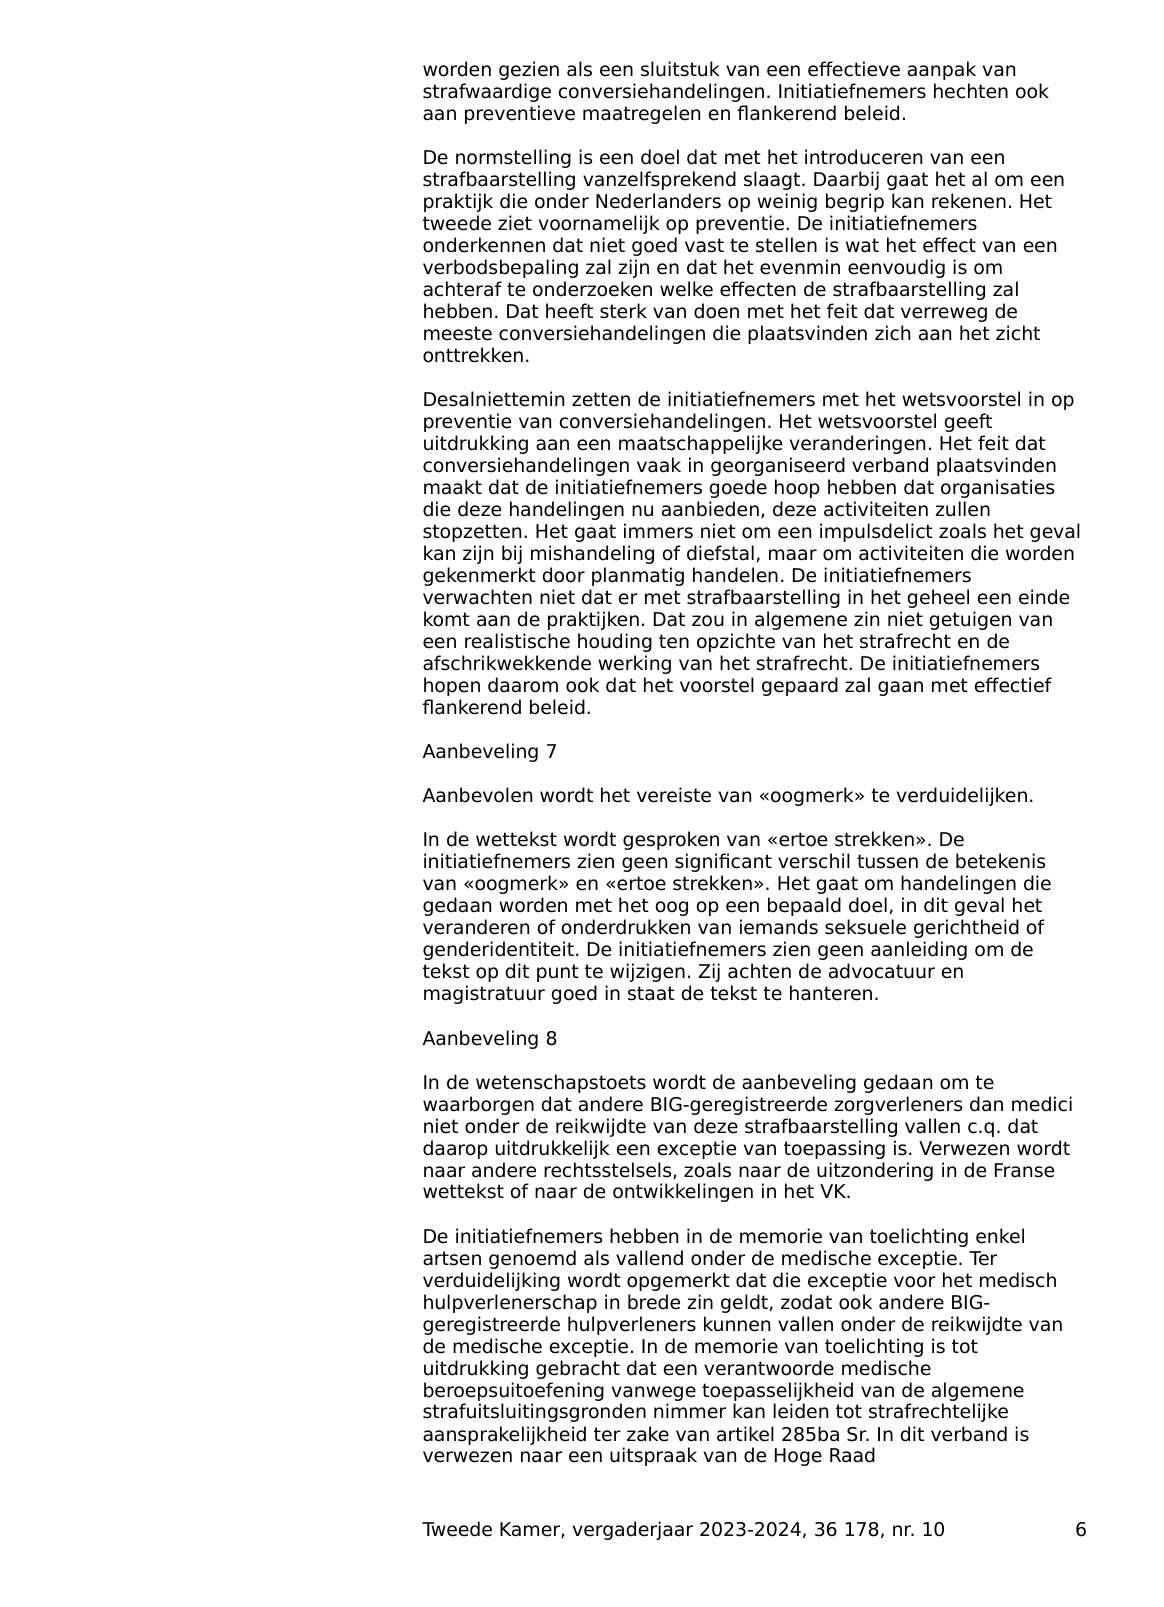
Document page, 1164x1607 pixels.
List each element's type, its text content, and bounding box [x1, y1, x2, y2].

text In de wettekst wordt gesproken van «ertoe strekken». De initiatiefnemers zien geen significant verschil tussen de betekenis van «oogmerk» en «ertoe strekken». Het gaat om handelingen die gedaan worden met het oog op een bepaald doel, in dit geval het veranderen of onderdrukken van iemands seksuele gerichtheid of genderidentiteit. De initiatiefnemers zien geen aanleiding om de tekst op dit punt te wijzigen. Zij achten de advocatuur en magistratuur goed in staat de tekst te hanteren. [422, 829, 1087, 1005]
subtitle Aanbeveling 8 [422, 1027, 1087, 1049]
text De normstelling is een doel dat met het introduceren van een strafbaarstelling vanzelfsprekend slaagt. Daarbij gaat het al om een praktijk die onder Nederlanders op weinig begrip kan rekenen. Het tweede ziet voornamelijk op preventie. De initiatiefnemers onderkennen dat niet goed vast te stellen is wat het effect van een verbodsbepaling zal zijn en dat het evenmin eenvoudig is om achteraf te onderzoeken welke effecten de strafbaarstelling zal hebben. Dat heeft sterk van doen met het feit dat verreweg de meeste conversiehandelingen die plaatsvinden zich aan het zicht onttrekken. [422, 147, 1087, 367]
subtitle Aanbeveling 7 [422, 741, 1087, 763]
text worden gezien als een sluitstuk van een effectieve aanpak van strafwaardige conversiehandelingen. Initiatiefnemers hechten ook aan preventieve maatregelen en flankerend beleid. [422, 59, 1087, 125]
text Desalniettemin zetten de initiatiefnemers met het wetsvoorstel in op preventie van conversiehandelingen. Het wetsvoorstel geeft uitdrukking aan een maatschappelijke veranderingen. Het feit dat conversiehandelingen vaak in georganiseerd verband plaatsvinden maakt dat de initiatiefnemers goede hoop hebben dat organisaties die deze handelingen nu aanbieden, deze activiteiten zullen stopzetten. Het gaat immers niet om een impulsdelict zoals het geval kan zijn bij mishandeling of diefstal, maar om activiteiten die worden gekenmerkt door planmatig handelen. De initiatiefnemers verwachten niet dat er met strafbaarstelling in het geheel een einde komt aan de praktijken. Dat zou in algemene zin niet getuigen van een realistische houding ten opzichte van het strafrecht en de afschrikwekkende werking van het strafrecht. De initiatiefnemers hopen daarom ook dat het voorstel gepaard zal gaan met effectief flankerend beleid. [422, 389, 1087, 719]
text De initiatiefnemers hebben in de memorie van toelichting enkel artsen genoemd als vallend onder de medische exceptie. Ter verduidelijking wordt opgemerkt dat die exceptie voor het medisch hulpverlenerschap in brede zin geldt, zodat ook andere BIG-geregistreerde hulpverleners kunnen vallen onder de reikwijdte van de medische exceptie. In de memorie van toelichting is tot uitdrukking gebracht dat een verantwoorde medische beroepsuitoefening vanwege toepasselijkheid van de algemene strafuitsluitingsgronden nimmer kan leiden tot strafrechtelijke aansprakelijkheid ter zake van artikel 285ba Sr. In dit verband is verwezen naar een uitspraak van de Hoge Raad [422, 1226, 1087, 1467]
text In de wetenschapstoets wordt de aanbeveling gedaan om te waarborgen dat andere BIG-geregistreerde zorgverleners dan medici niet onder de reikwijdte van deze strafbaarstelling vallen c.q. dat daarop uitdrukkelijk een exceptie van toepassing is. Verwezen wordt naar andere rechtsstelsels, zoals naar de uitzondering in de Franse wettekst of naar de ontwikkelingen in het VK. [422, 1072, 1087, 1203]
text Aanbevolen wordt het vereiste van «oogmerk» te verduidelijken. [422, 785, 1087, 807]
